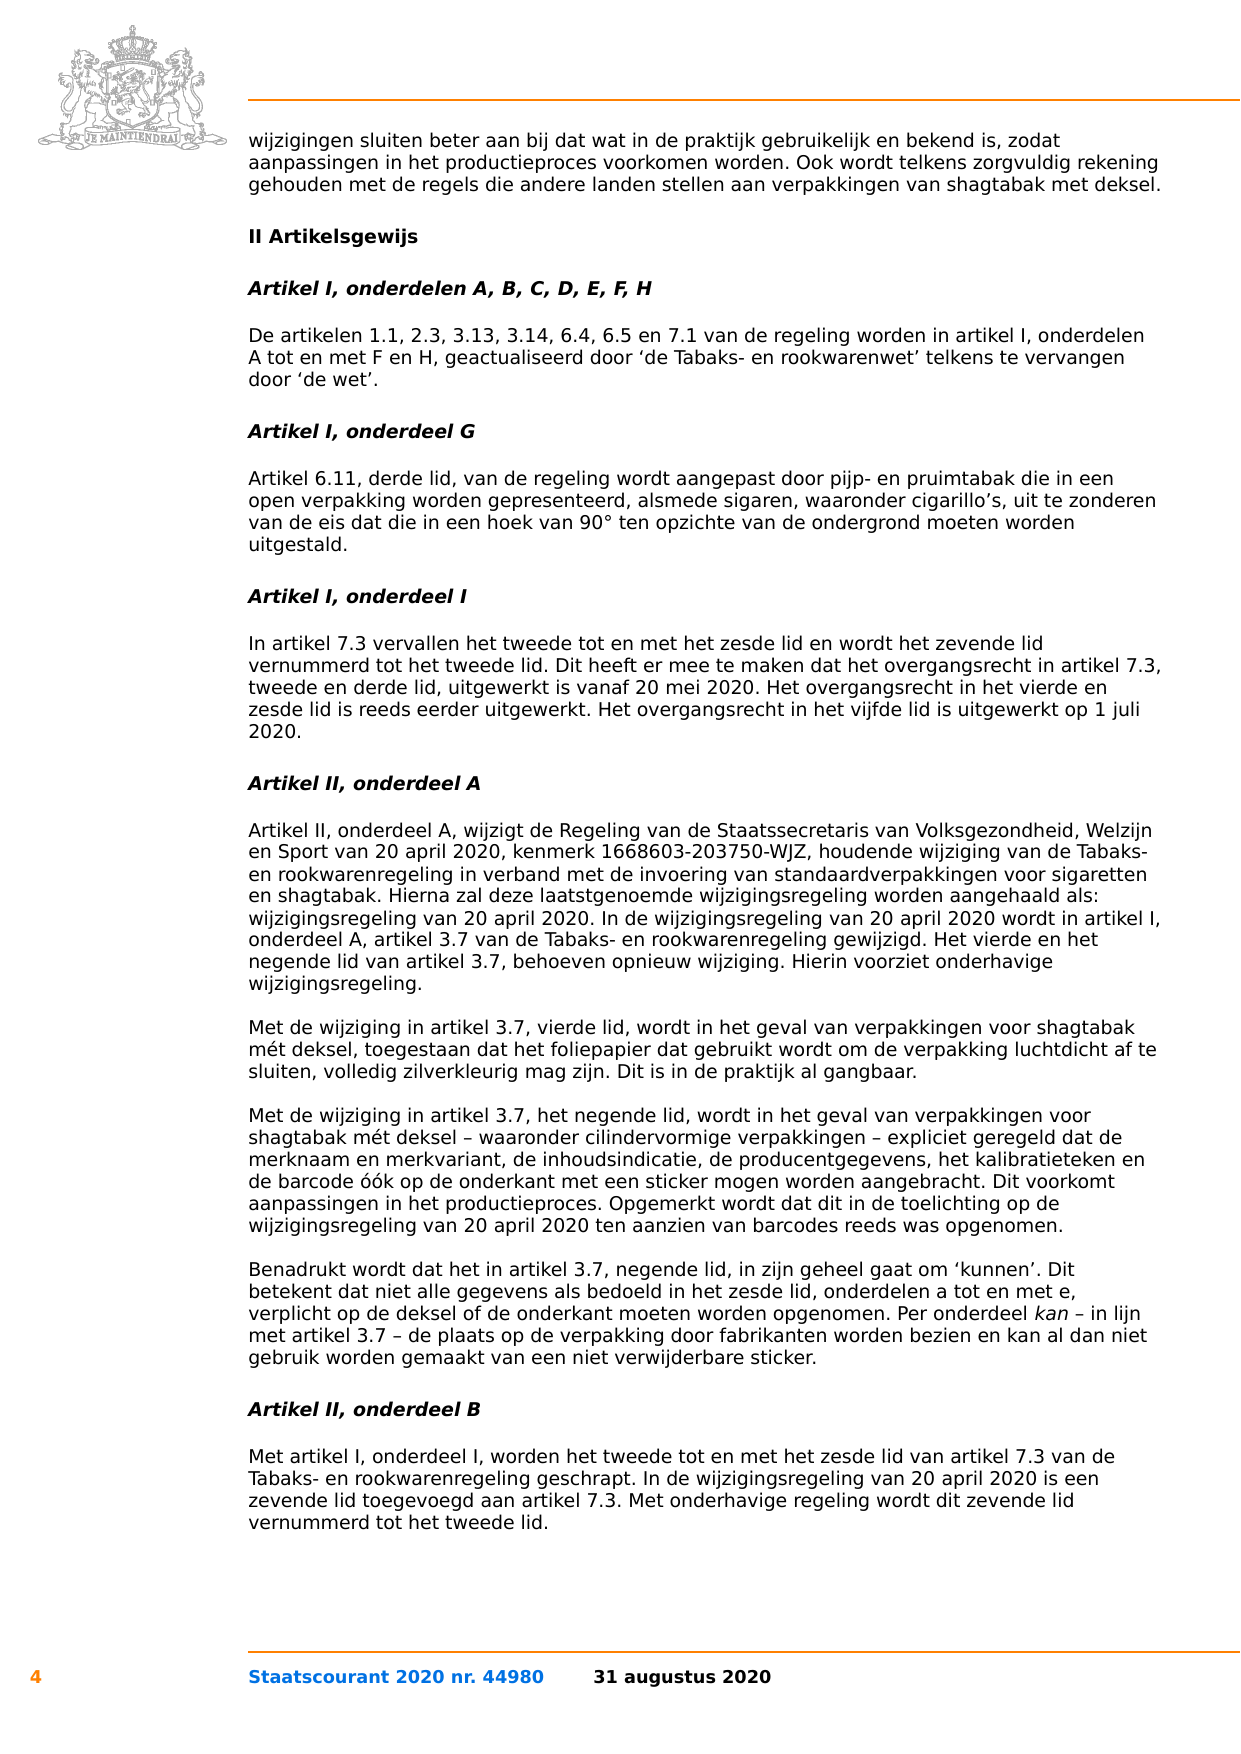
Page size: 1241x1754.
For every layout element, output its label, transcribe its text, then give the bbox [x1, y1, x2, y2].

text De artikelen 1.1, 2.3, 3.13, 3.14, 6.4, 6.5 en 7.1 van de regeling worden in artikel I, onderdelen A tot en met F en H, geactualiseerd door ‘de Tabaks- en rookwarenwet’ telkens te vervangen door ‘de wet’. [248, 325, 1163, 391]
text Met de wijziging in artikel 3.7, vierde lid, wordt in het geval van verpakkingen voor shagtabak mét deksel, toegestaan dat het foliepapier dat gebruikt wordt om de verpakking luchtdicht af te sluiten, volledig zilverkleurig mag zijn. Dit is in de praktijk al gangbaar. [248, 1017, 1163, 1083]
text Met artikel I, onderdeel I, worden het tweede tot en met het zesde lid van artikel 7.3 van de Tabaks- en rookwarenregeling geschrapt. In de wijzigingsregeling van 20 april 2020 is een zevende lid toegevoegd aan artikel 7.3. Met onderhavige regeling wordt dit zevende lid vernummerd tot het tweede lid. [248, 1446, 1163, 1533]
text In artikel 7.3 vervallen het tweede tot en met het zesde lid en wordt het zevende lid vernummerd tot het tweede lid. Dit heeft er mee te maken dat het overgangsrecht in artikel 7.3, tweede en derde lid, uitgewerkt is vanaf 20 mei 2020. Het overgangsrecht in het vierde en zesde lid is reeds eerder uitgewerkt. Het overgangsrecht in het vijfde lid is uitgewerkt op 1 juli 2020. [248, 633, 1163, 742]
text Met de wijziging in artikel 3.7, het negende lid, wordt in het geval van verpakkingen voor shagtabak mét deksel – waaronder cilindervormige verpakkingen – expliciet geregeld dat de merknaam en merkvariant, de inhoudsindicatie, de producentgegevens, het kalibratieteken en de barcode óók op de onderkant met een sticker mogen worden aangebracht. Dit voorkomt aanpassingen in het productieproces. Opgemerkt wordt dat dit in de toelichting op de wijzigingsregeling van 20 april 2020 ten aanzien van barcodes reeds was opgenomen. [248, 1105, 1163, 1237]
text wijzigingen sluiten beter aan bij dat wat in de praktijk gebruikelijk en bekend is, zodat aanpassingen in het productieproces voorkomen worden. Ook wordt telkens zorgvuldig rekening gehouden met de regels die andere landen stellen aan verpakkingen van shagtabak met deksel. [248, 130, 1163, 196]
text Artikel 6.11, derde lid, van de regeling wordt aangepast door pijp- en pruimtabak die in een open verpakking worden gepresenteerd, alsmede sigaren, waaronder cigarillo’s, uit te zonderen van de eis dat die in een hoek van 90° ten opzichte van de ondergrond moeten worden uitgestald. [248, 468, 1163, 556]
subtitle II Artikelsgewijs [248, 226, 1163, 248]
picture [38, 25, 227, 150]
text Artikel II, onderdeel A, wijzigt de Regeling van de Staatssecretaris van Volksgezondheid, Welzijn en Sport van 20 april 2020, kenmerk 1668603-203750-WJZ, houdende wijziging van de Tabaks- en rookwarenregeling in verband met de invoering van standaardverpakkingen voor sigaretten en shagtabak. Hierna zal deze laatstgenoemde wijzigingsregeling worden aangehaald als: wijzigingsregeling van 20 april 2020. In de wijzigingsregeling van 20 april 2020 wordt in artikel I, onderdeel A, artikel 3.7 van de Tabaks- en rookwarenregeling gewijzigd. Het vierde en het negende lid van artikel 3.7, behoeven opnieuw wijziging. Hierin voorziet onderhavige wijzigingsregeling. [248, 819, 1163, 995]
subtitle Artikel II, onderdeel A [248, 772, 1163, 794]
subtitle Artikel I, onderdeel I [248, 586, 1163, 608]
subtitle Artikel II, onderdeel B [248, 1399, 1163, 1421]
subtitle Artikel I, onderdelen A, B, C, D, E, F, H [248, 278, 1163, 300]
text Benadrukt wordt dat het in artikel 3.7, negende lid, in zijn geheel gaat om ‘kunnen’. Dit betekent dat niet alle gegevens als bedoeld in het zesde lid, onderdelen a tot en met e, verplicht op de deksel of de onderkant moeten worden opgenomen. Per onderdeel kan – in lijn met artikel 3.7 – de plaats op de verpakking door fabrikanten worden bezien en kan al dan niet gebruik worden gemaakt van een niet verwijderbare sticker. [248, 1259, 1163, 1369]
subtitle Artikel I, onderdeel G [248, 421, 1163, 443]
